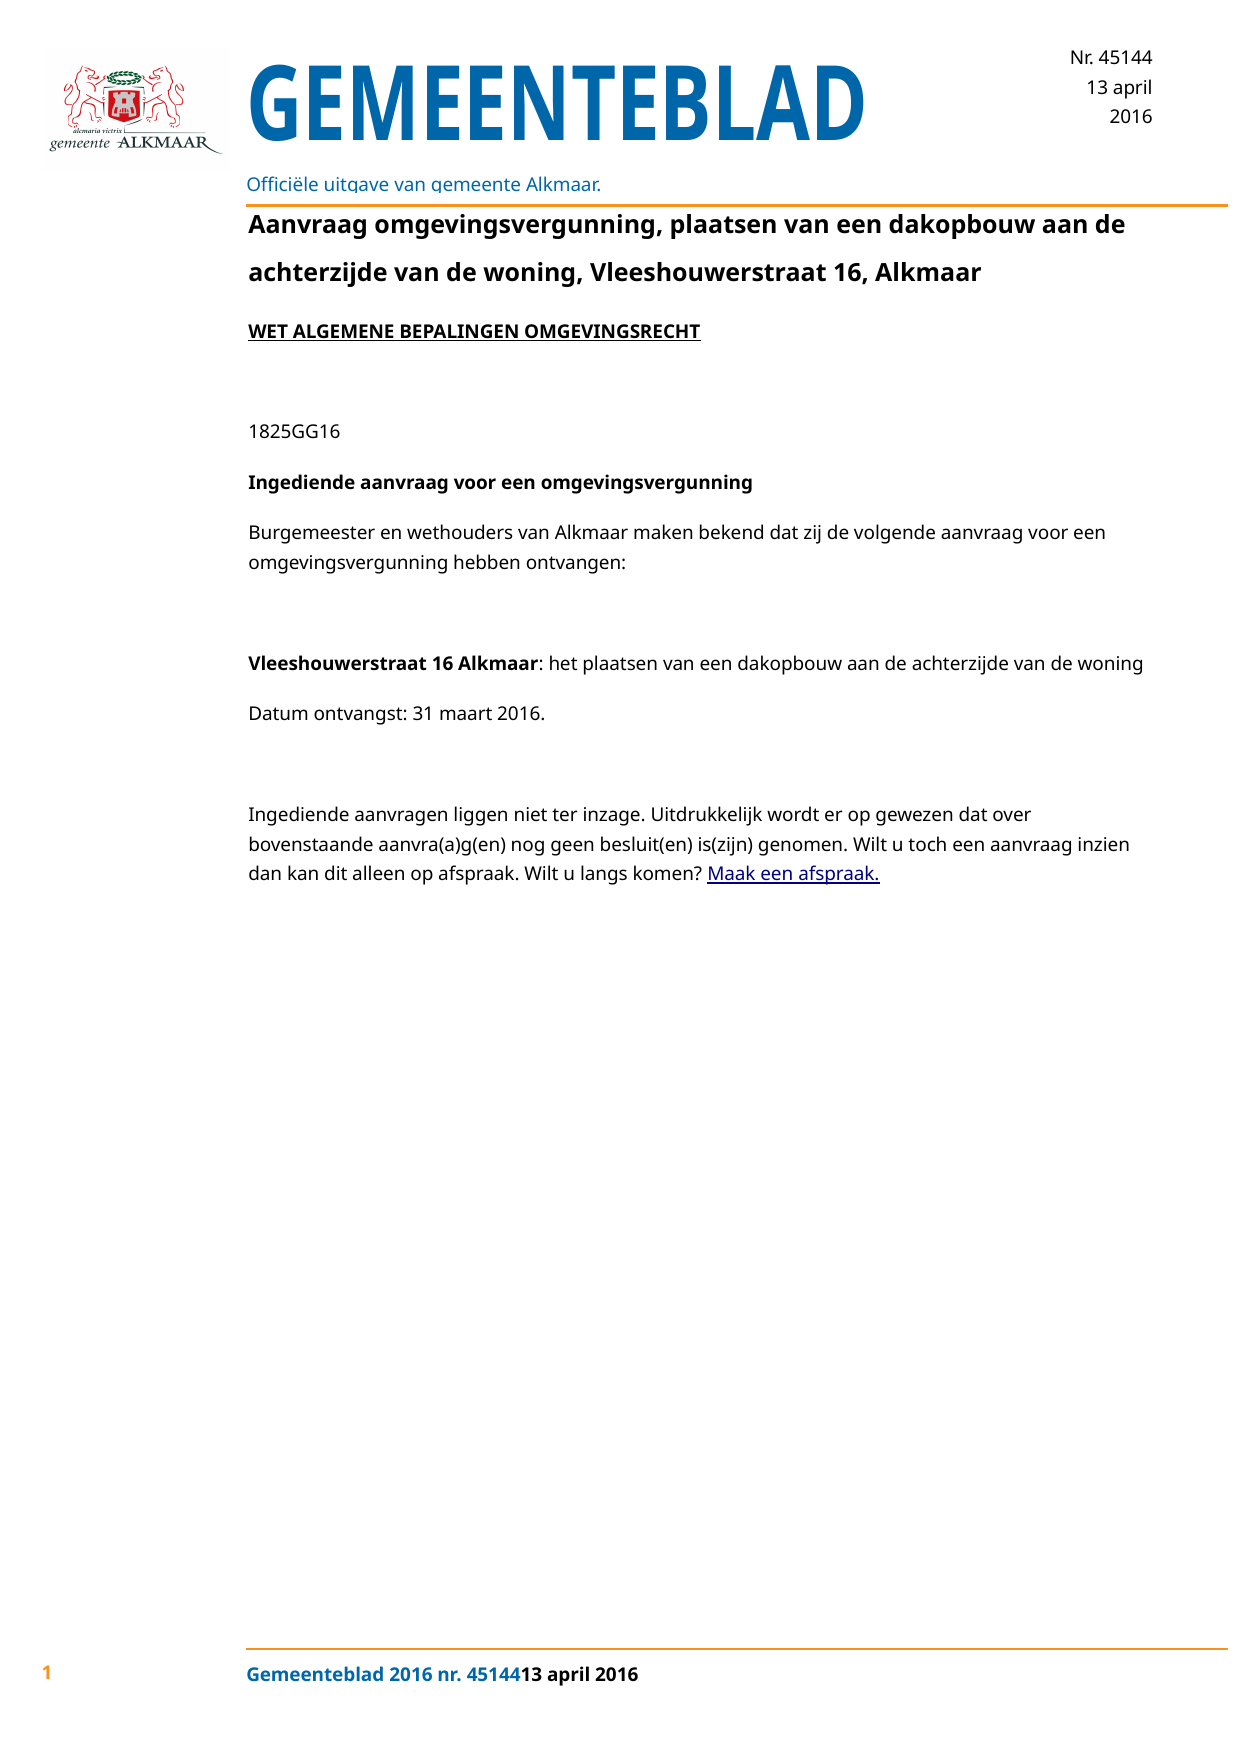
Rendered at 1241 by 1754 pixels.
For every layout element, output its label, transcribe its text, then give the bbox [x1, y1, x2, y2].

picture [41, 47, 231, 172]
text WET ALGEMENE BEPALINGEN OMGEVINGSRECHT [248, 318, 1152, 344]
text Vleeshouwerstraat 16 Alkmaar: het plaatsen van een dakopbouw aan de achterzijde van de woning [248, 650, 1152, 676]
text Datum ontvangst: 31 maart 2016. [248, 700, 1152, 726]
text Ingediende aanvragen liggen niet ter inzage. Uitdrukkelijk wordt er op gewezen dat over bovenstaande aanvra(a)g(en) nog geen besluit(en) is(zijn) genomen. Wilt u toch een aanvraag inzien dan kan dit alleen op afspraak. Wilt u langs komen? Maak een afspraak. [248, 801, 1152, 886]
text Burgemeester en wethouders van Alkmaar maken bekend dat zij de volgende aanvraag voor een omgevingsvergunning hebben ontvangen: [248, 519, 1152, 575]
text Ingediende aanvraag voor een omgevingsvergunning [248, 469, 1152, 495]
text Aanvraag omgevingsvergunning, plaatsen van een dakopbouw aan de achterzijde van de woning, Vleeshouwerstraat 16, Alkmaar [248, 207, 1152, 288]
text 1825GG16 [248, 419, 1152, 444]
